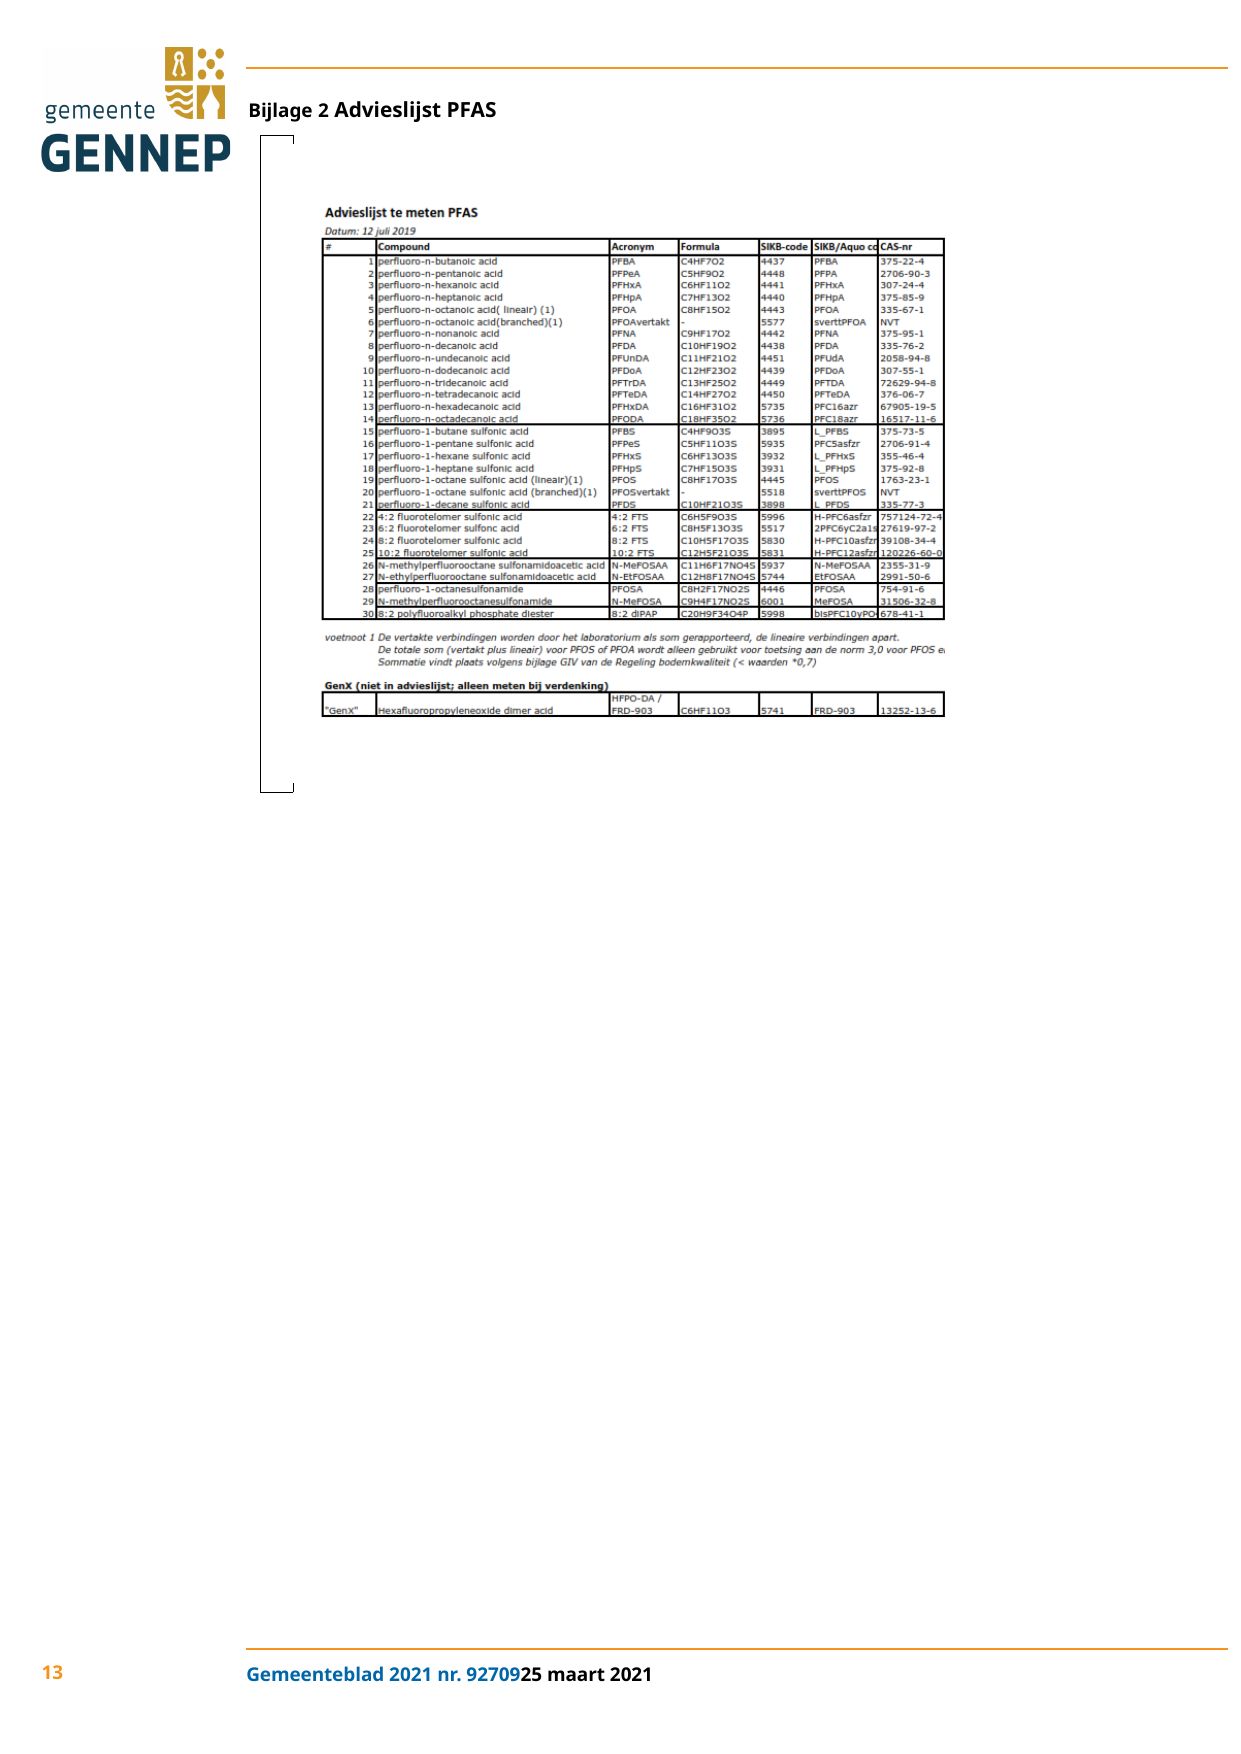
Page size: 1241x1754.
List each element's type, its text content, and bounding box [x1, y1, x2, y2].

text Bijlage 2 Advieslijst PFAS [248, 95, 1152, 123]
picture [268, 144, 1173, 783]
picture [41, 47, 231, 172]
